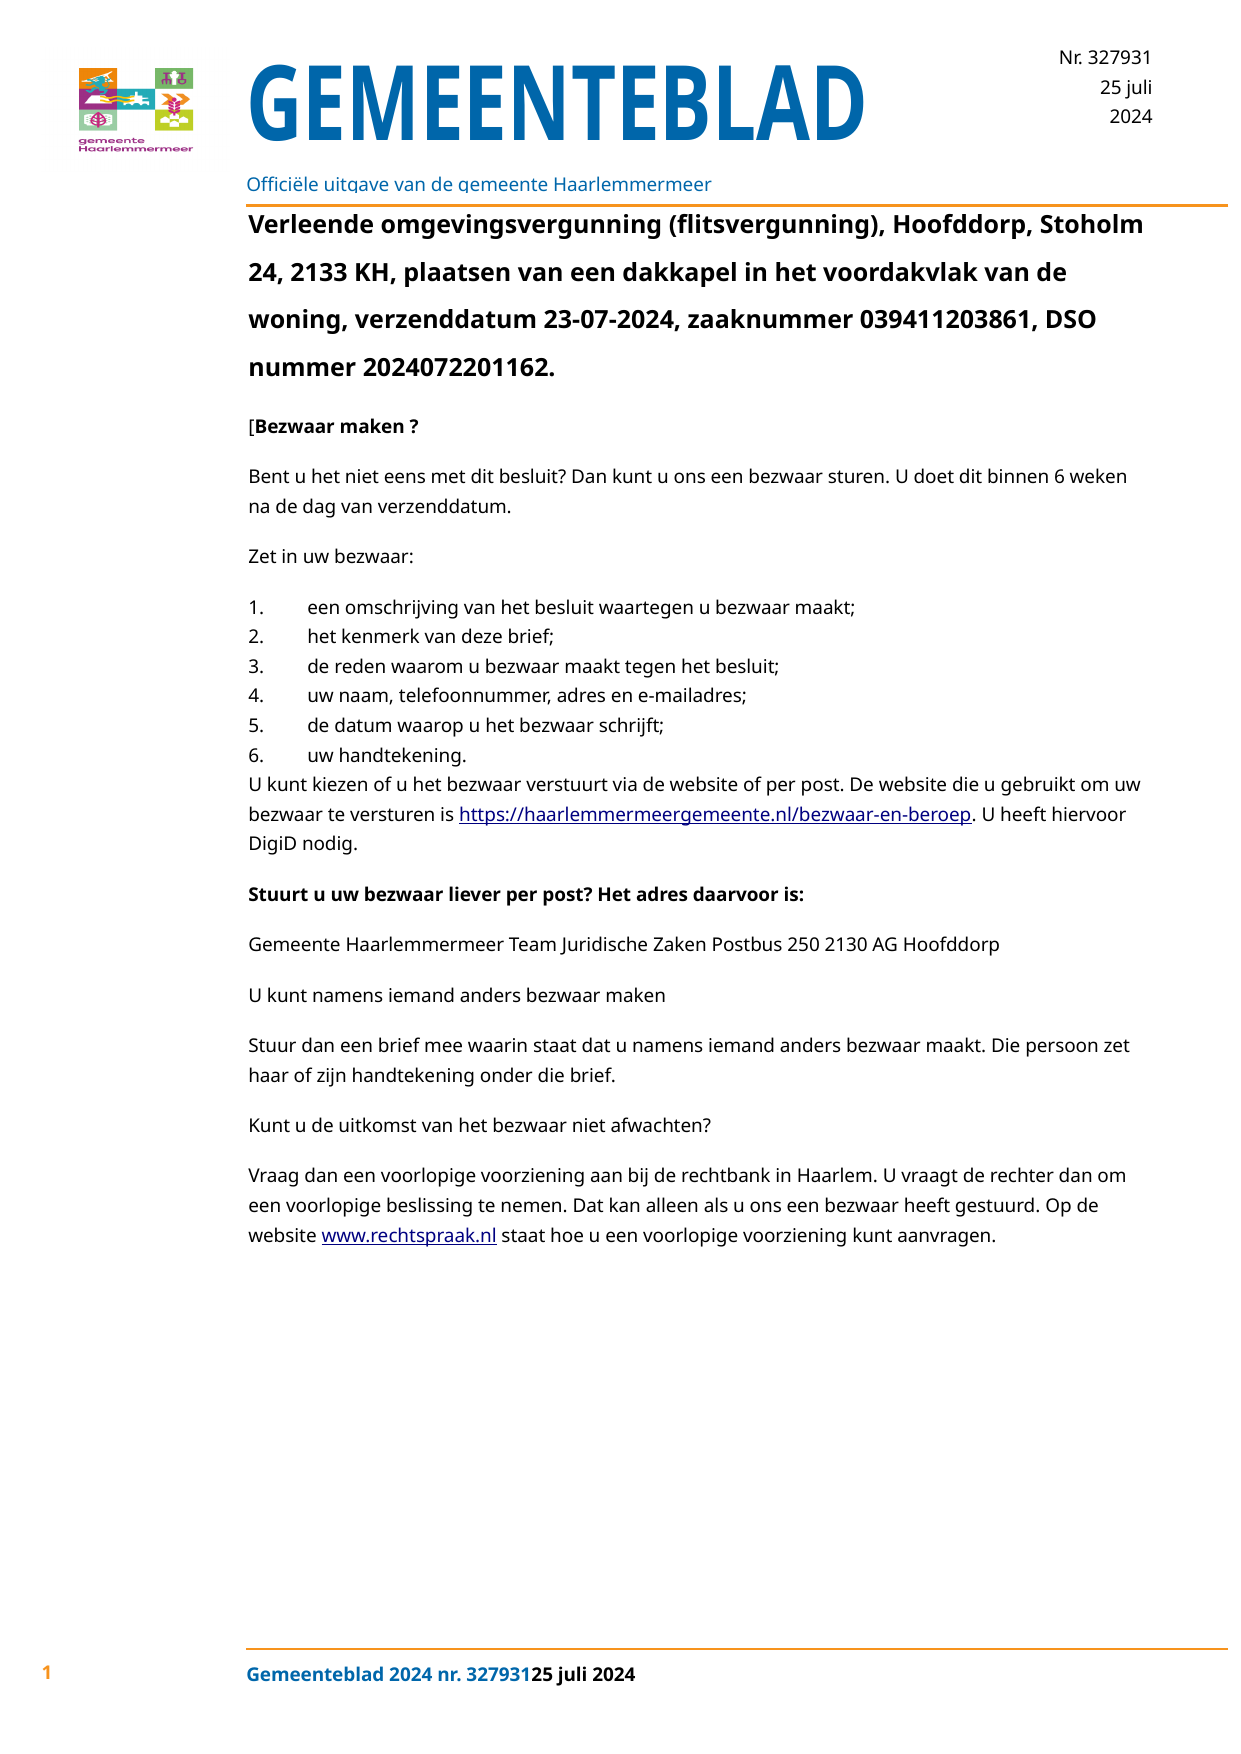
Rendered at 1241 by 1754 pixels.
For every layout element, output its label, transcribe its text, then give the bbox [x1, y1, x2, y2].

text U kunt kiezen of u het bezwaar verstuurt via de website of per post. De website die u gebruikt om uw bezwaar te versturen is https://haarlemmermeergemeente.nl/bezwaar-en-beroep. U heeft hiervoor DigiD nodig. [248, 771, 1152, 856]
text Zet in uw bezwaar: [248, 543, 1152, 569]
text [Bezwaar maken ? [248, 413, 1152, 439]
list uw naam, telefoonnummer, adres en e-mailadres; [248, 683, 1152, 708]
list een omschrijving van het besluit waartegen u bezwaar maakt; [248, 594, 1152, 620]
text Gemeente Haarlemmermeer Team Juridische Zaken Postbus 250 2130 AG Hoofddorp [248, 931, 1152, 957]
text U kunt namens iemand anders bezwaar maken [248, 982, 1152, 1008]
list uw handtekening. [248, 742, 1152, 768]
picture [41, 47, 231, 172]
text Verleende omgevingsvergunning (flitsvergunning), Hoofddorp, Stoholm 24, 2133 KH, plaatsen van een dakkapel in het voordakvlak van de woning, verzenddatum 23-07-2024, zaaknummer 039411203861, DSO nummer 2024072201162. [248, 207, 1152, 384]
text Kunt u de uitkomst van het bezwaar niet afwachten? [248, 1112, 1152, 1138]
list het kenmerk van deze brief; [248, 623, 1152, 649]
list de reden waarom u bezwaar maakt tegen het besluit; [248, 653, 1152, 679]
list de datum waarop u het bezwaar schrijft; [248, 712, 1152, 738]
text Stuur dan een brief mee waarin staat dat u namens iemand anders bezwaar maakt. Die persoon zet haar of zijn handtekening onder die brief. [248, 1032, 1152, 1088]
text Stuurt u uw bezwaar liever per post? Het adres daarvoor is: [248, 881, 1152, 907]
text Vraag dan een voorlopige voorziening aan bij de rechtbank in Haarlem. U vraagt de rechter dan om een voorlopige beslissing te nemen. Dat kan alleen als u ons een bezwaar heeft gestuurd. Op de website www.rechtspraak.nl staat hoe u een voorlopige voorziening kunt aanvragen. [248, 1163, 1152, 1248]
text Bent u het niet eens met dit besluit? Dan kunt u ons een bezwaar sturen. U doet dit binnen 6 weken na de dag van verzenddatum. [248, 463, 1152, 519]
